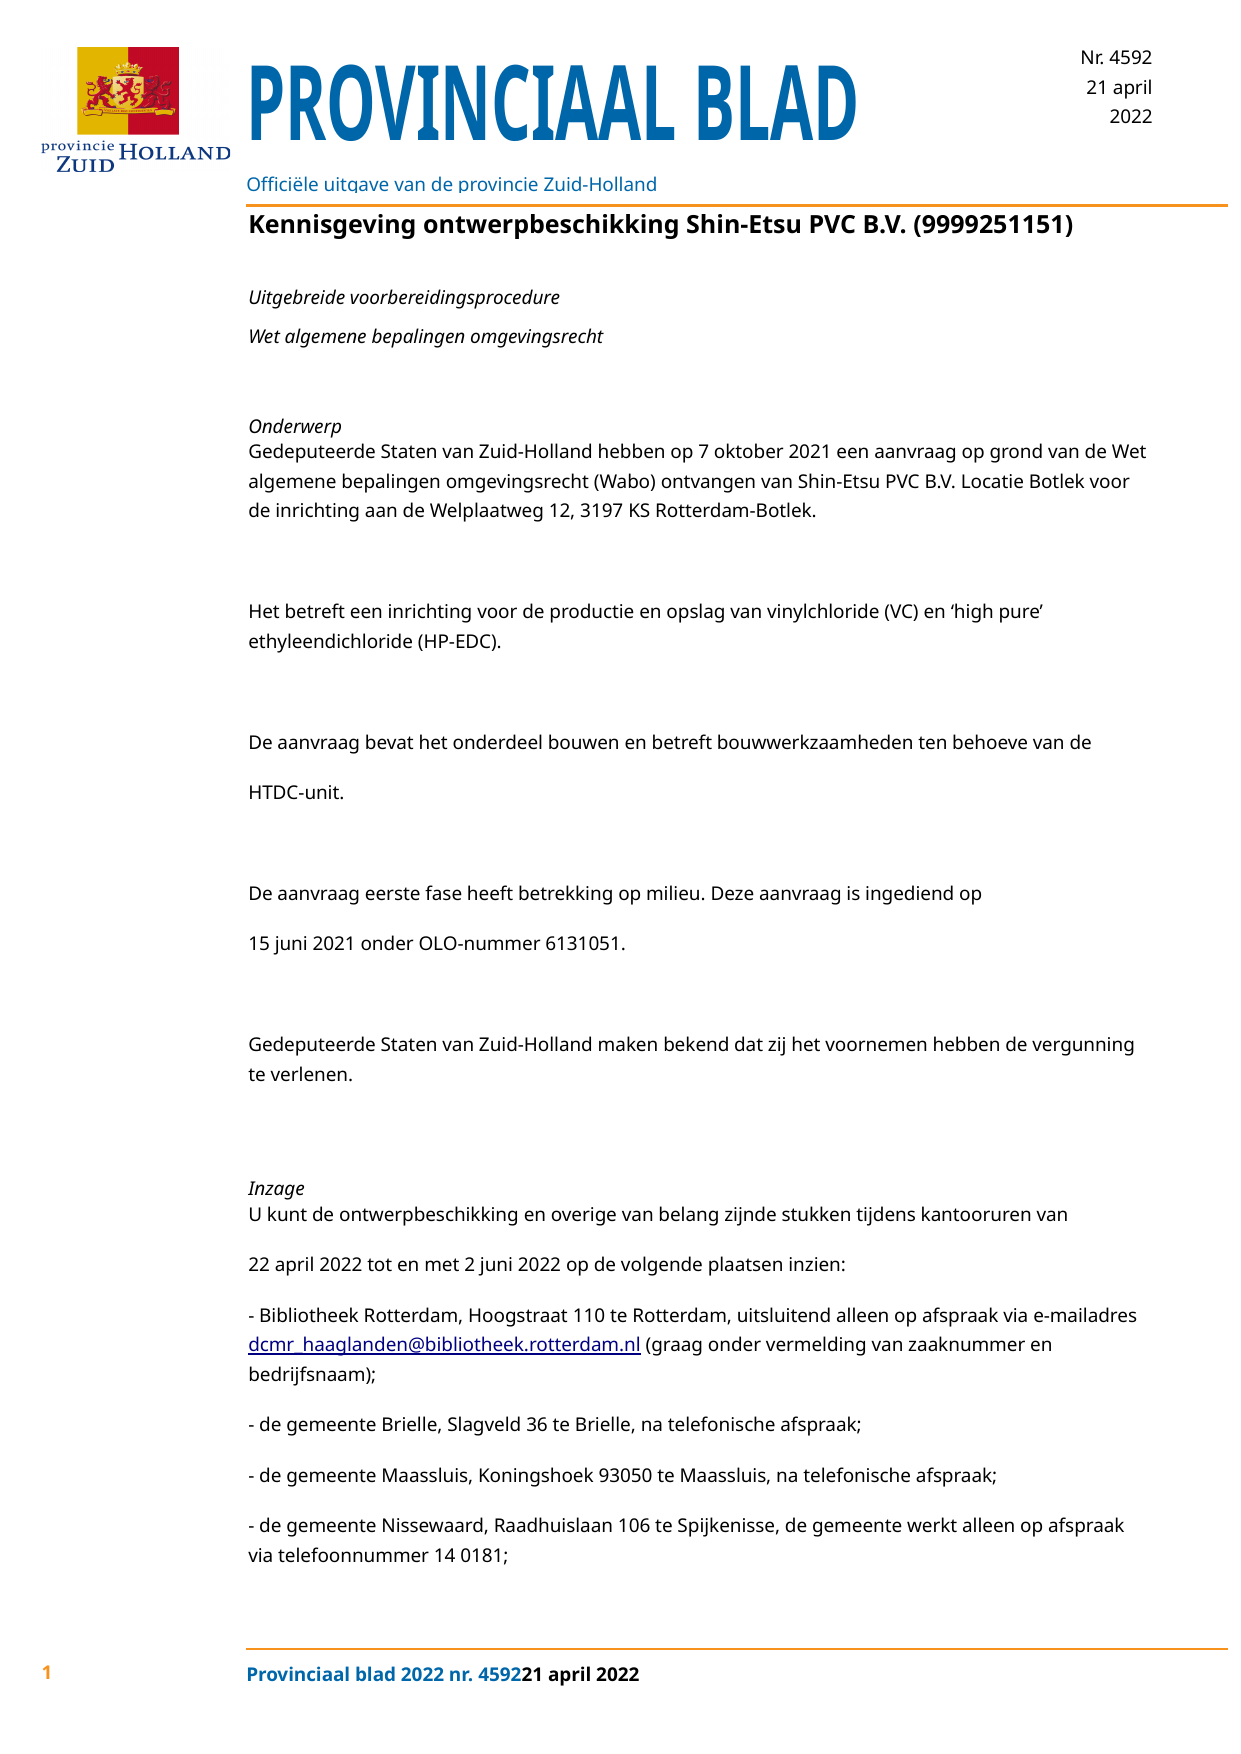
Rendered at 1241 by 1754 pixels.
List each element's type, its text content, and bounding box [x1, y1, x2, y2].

text De aanvraag bevat het onderdeel bouwen en betreft bouwwerkzaamheden ten behoeve van de [248, 729, 1152, 755]
text Uitgebreide voorbereidingsprocedure [248, 284, 1152, 309]
text U kunt de ontwerpbeschikking en overige van belang zijnde stukken tijdens kantooruren van [248, 1201, 1152, 1227]
text Gedeputeerde Staten van Zuid-Holland hebben op 7 oktober 2021 een aanvraag op grond van de Wet algemene bepalingen omgevingsrecht (Wabo) ontvangen van Shin-Etsu PVC B.V. Locatie Botlek voor de inrichting aan de Welplaatweg 12, 3197 KS Rotterdam-Botlek. [248, 438, 1152, 523]
text Inzage [248, 1175, 1152, 1201]
text Onderwerp [248, 413, 1152, 438]
text 22 april 2022 tot en met 2 juni 2022 op de volgende plaatsen inzien: [248, 1252, 1152, 1277]
text - de gemeente Nissewaard, Raadhuislaan 106 te Spijkenisse, de gemeente werkt alleen op afspraak via telefoonnummer 14 0181; [248, 1512, 1152, 1568]
text De aanvraag eerste fase heeft betrekking op milieu. Deze aanvraag is ingediend op [248, 880, 1152, 906]
text Gedeputeerde Staten van Zuid-Holland maken bekend dat zij het voornemen hebben de vergunning te verlenen. [248, 1031, 1152, 1087]
text - de gemeente Brielle, Slagveld 36 te Brielle, na telefonische afspraak; [248, 1412, 1152, 1437]
picture [41, 47, 231, 172]
text - de gemeente Maassluis, Koningshoek 93050 te Maassluis, na telefonische afspraak; [248, 1462, 1152, 1488]
text Het betreft een inrichting voor de productie en opslag van vinylchloride (VC) en ‘high pure’ ethyleendichloride (HP-EDC). [248, 598, 1152, 654]
text Kennisgeving ontwerpbeschikking Shin-Etsu PVC B.V. (9999251151) [248, 207, 1152, 241]
text HTDC-unit. [248, 779, 1152, 805]
text - Bibliotheek Rotterdam, Hoogstraat 110 te Rotterdam, uitsluitend alleen op afspraak via e-mailadres dcmr_haaglanden@bibliotheek.rotterdam.nl (graag onder vermelding van zaaknummer en bedrijfsnaam); [248, 1302, 1152, 1387]
text Wet algemene bepalingen omgevingsrecht [248, 323, 1152, 349]
text 15 juni 2021 onder OLO-nummer 6131051. [248, 931, 1152, 956]
